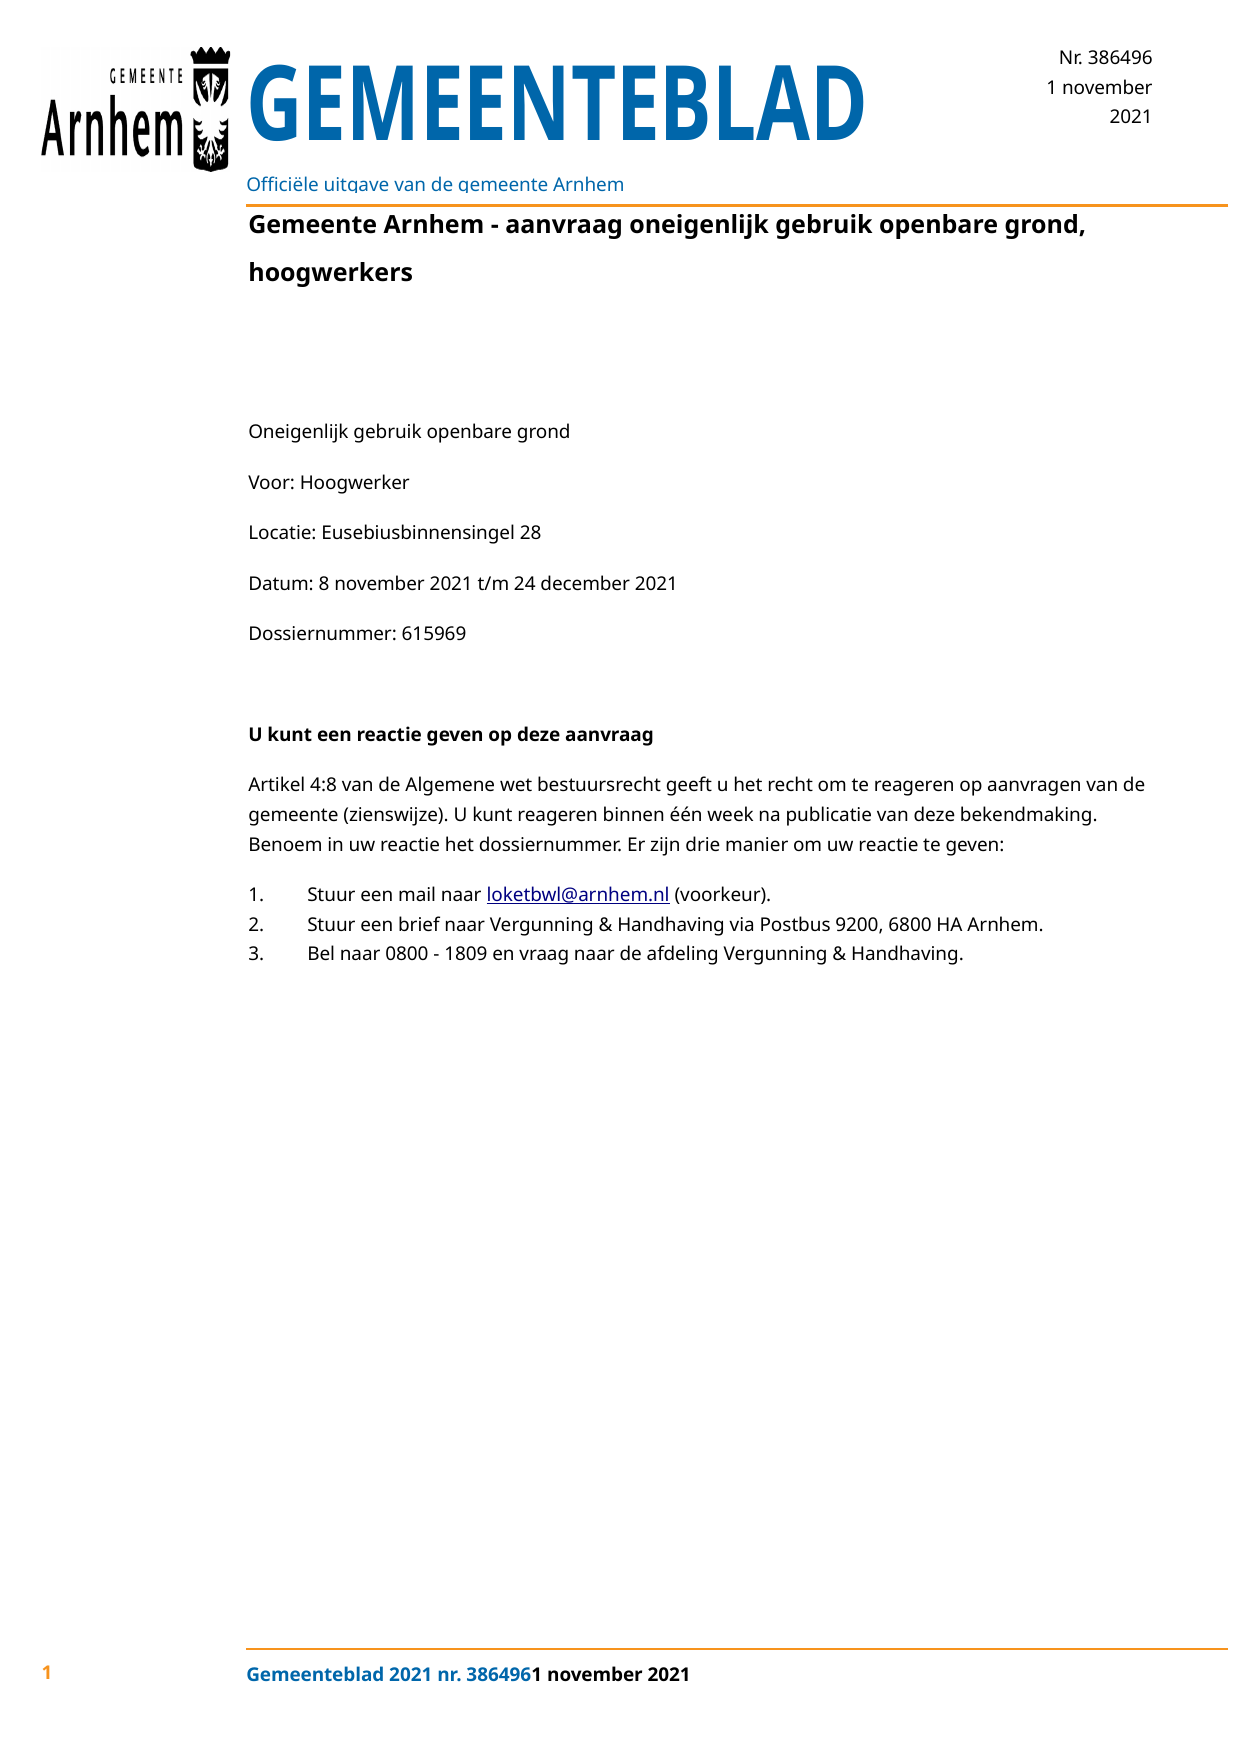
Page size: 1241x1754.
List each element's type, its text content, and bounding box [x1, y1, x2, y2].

text U kunt een reactie geven op deze aanvraag [248, 721, 1152, 747]
text Oneigenlijk gebruik openbare grond [248, 419, 1152, 444]
text Voor: Hoogwerker [248, 469, 1152, 495]
text Gemeente Arnhem - aanvraag oneigenlijk gebruik openbare grond, hoogwerkers [248, 207, 1152, 288]
list Stuur een brief naar Vergunning & Handhaving via Postbus 9200, 6800 HA Arnhem. [248, 911, 1152, 937]
text Dossiernummer: 615969 [248, 620, 1152, 646]
list Bel naar 0800 - 1809 en vraag naar de afdeling Vergunning & Handhaving. [248, 940, 1152, 966]
text Locatie: Eusebiusbinnensingel 28 [248, 519, 1152, 545]
text Artikel 4:8 van de Algemene wet bestuursrecht geeft u het recht om te reageren op aanvragen van de gemeente (zienswijze). U kunt reageren binnen één week na publicatie van deze bekendmaking. Benoem in uw reactie het dossiernummer. Er zijn drie manier om uw reactie te geven: [248, 772, 1152, 857]
picture [41, 47, 231, 172]
list Stuur een mail naar loketbwl@arnhem.nl (voorkeur). [248, 881, 1152, 907]
text Datum: 8 november 2021 t/m 24 december 2021 [248, 570, 1152, 596]
